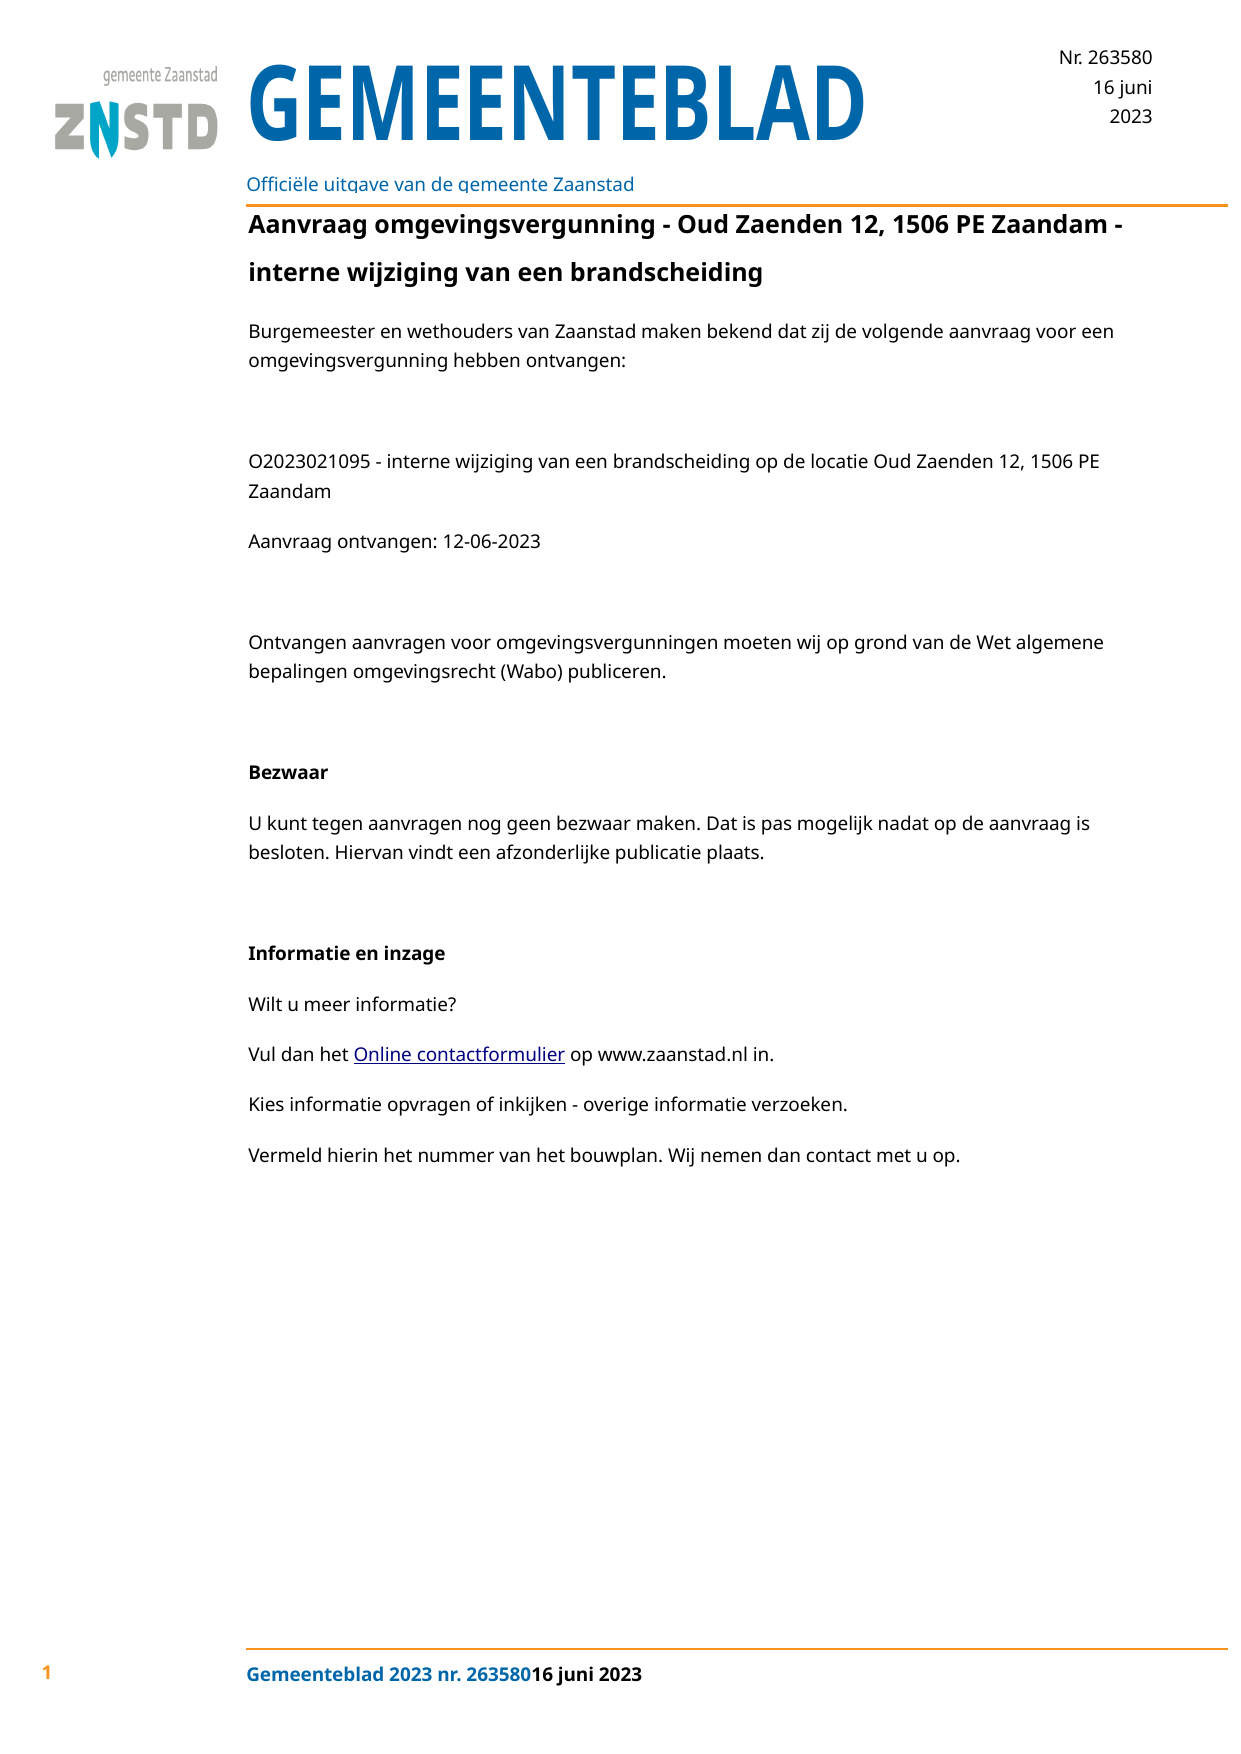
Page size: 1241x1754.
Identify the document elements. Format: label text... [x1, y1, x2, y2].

text Wilt u meer informatie? [248, 991, 1152, 1017]
text O2023021095 - interne wijziging van een brandscheiding op de locatie Oud Zaenden 12, 1506 PE Zaandam [248, 448, 1152, 504]
text Kies informatie opvragen of inkijken - overige informatie verzoeken. [248, 1092, 1152, 1117]
text Vermeld hierin het nummer van het bouwplan. Wij nemen dan contact met u op. [248, 1142, 1152, 1168]
text Bezwaar [248, 759, 1152, 785]
text Vul dan het Online contactformulier op www.zaanstad.nl in. [248, 1041, 1152, 1067]
text Informatie en inzage [248, 940, 1152, 966]
text Burgemeester en wethouders van Zaanstad maken bekend dat zij de volgende aanvraag voor een omgevingsvergunning hebben ontvangen: [248, 318, 1152, 373]
text Aanvraag omgevingsvergunning - Oud Zaenden 12, 1506 PE Zaandam - interne wijziging van een brandscheiding [248, 207, 1152, 288]
text U kunt tegen aanvragen nog geen bezwaar maken. Dat is pas mogelijk nadat op de aanvraag is besloten. Hiervan vindt een afzonderlijke publicatie plaats. [248, 810, 1152, 865]
picture [41, 47, 231, 172]
text Aanvraag ontvangen: 12-06-2023 [248, 528, 1152, 554]
text Ontvangen aanvragen voor omgevingsvergunningen moeten wij op grond van de Wet algemene bepalingen omgevingsrecht (Wabo) publiceren. [248, 629, 1152, 684]
